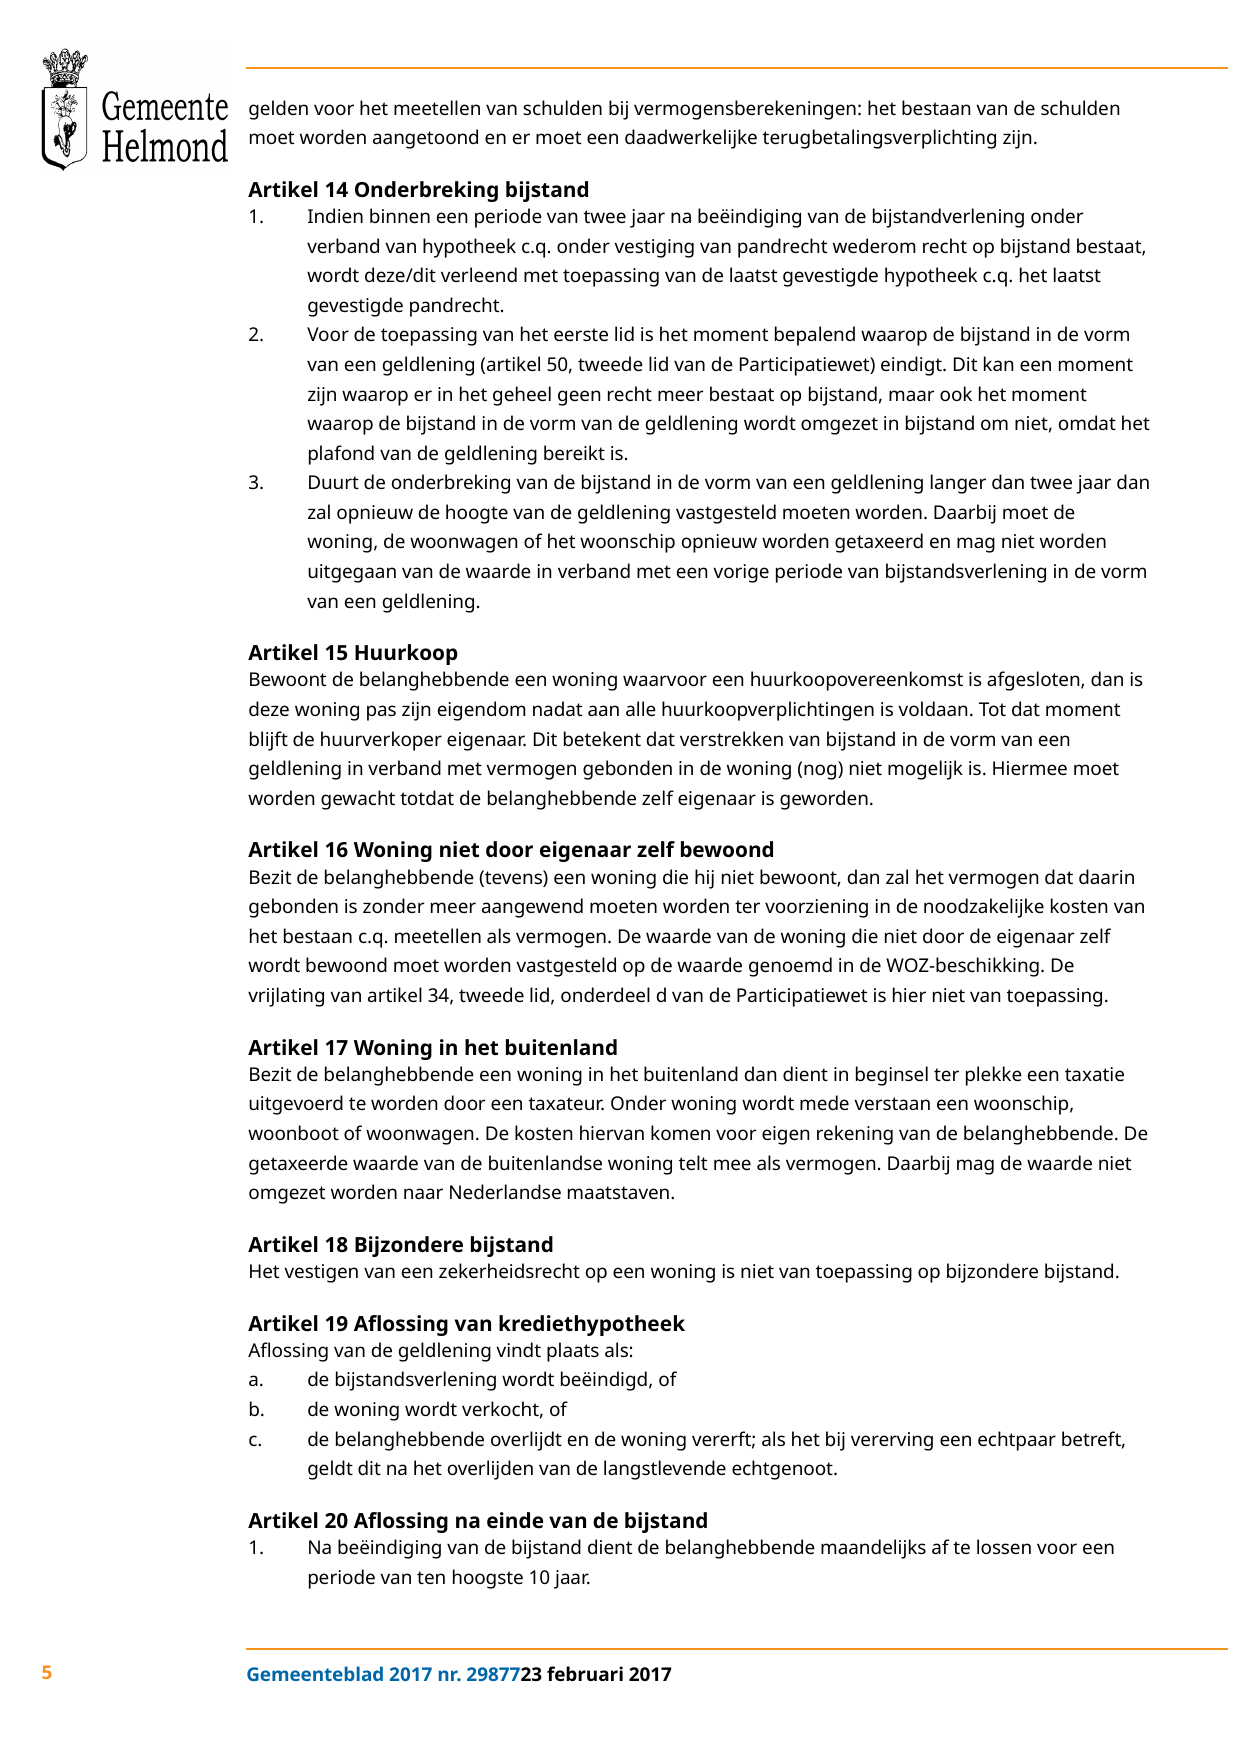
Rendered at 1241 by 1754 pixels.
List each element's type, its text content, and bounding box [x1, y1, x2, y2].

text Aflossing van de geldlening vindt plaats als: [248, 1337, 1152, 1363]
list de woning wordt verkocht, of [248, 1396, 1152, 1422]
text Artikel 18 Bijzondere bijstand [248, 1230, 1152, 1258]
list Indien binnen een periode van twee jaar na beëindiging van de bijstandverlening onder verband van hypotheek c.q. onder vestiging van pandrecht wederom recht op bijstand bestaat, wordt deze/dit verleend met toepassing van de laatst gevestigde hypotheek c.q. het laatst gevestigde pandrecht. [248, 203, 1152, 318]
list de bijstandsverlening wordt beëindigd, of [248, 1367, 1152, 1392]
text Het vestigen van een zekerheidsrecht op een woning is niet van toepassing op bijzondere bijstand. [248, 1258, 1152, 1284]
text Artikel 14 Onderbreking bijstand [248, 175, 1152, 203]
list de belanghebbende overlijdt en de woning vererft; als het bij vererving een echtpaar betreft, geldt dit na het overlijden van de langstlevende echtgenoot. [248, 1426, 1152, 1481]
text Artikel 16 Woning niet door eigenaar zelf bewoond [248, 835, 1152, 864]
text Bezit de belanghebbende een woning in het buitenland dan dient in beginsel ter plekke een taxatie uitgevoerd te worden door een taxateur. Onder woning wordt mede verstaan een woonschip, woonboot of woonwagen. De kosten hiervan komen voor eigen rekening van de belanghebbende. De getaxeerde waarde van de buitenlandse woning telt mee als vermogen. Daarbij mag de waarde niet omgezet worden naar Nederlandse maatstaven. [248, 1061, 1152, 1205]
list Voor de toepassing van het eerste lid is het moment bepalend waarop de bijstand in de vorm van een geldlening (artikel 50, tweede lid van de Participatiewet) eindigt. Dit kan een moment zijn waarop er in het geheel geen recht meer bestaat op bijstand, maar ook het moment waarop de bijstand in de vorm van de geldlening wordt omgezet in bijstand om niet, omdat het plafond van de geldlening bereikt is. [248, 322, 1152, 466]
list Na beëindiging van de bijstand dient de belanghebbende maandelijks af te lossen voor een periode van ten hoogste 10 jaar. [248, 1534, 1152, 1589]
list Duurt de onderbreking van de bijstand in de vorm van een geldlening langer dan twee jaar dan zal opnieuw de hoogte van de geldlening vastgesteld moeten worden. Daarbij moet de woning, de woonwagen of het woonschip opnieuw worden getaxeerd en mag niet worden uitgegaan van de waarde in verband met een vorige periode van bijstandsverlening in de vorm van een geldlening. [248, 469, 1152, 613]
text Artikel 15 Huurkoop [248, 638, 1152, 667]
text Artikel 20 Aflossing na einde van de bijstand [248, 1506, 1152, 1534]
text Bewoont de belanghebbende een woning waarvoor een huurkoopovereenkomst is afgesloten, dan is deze woning pas zijn eigendom nadat aan alle huurkoopverplichtingen is voldaan. Tot dat moment blijft de huurverkoper eigenaar. Dit betekent dat verstrekken van bijstand in de vorm van een geldlening in verband met vermogen gebonden in de woning (nog) niet mogelijk is. Hiermee moet worden gewacht totdat de belanghebbende zelf eigenaar is geworden. [248, 667, 1152, 811]
text Artikel 19 Aflossing van krediethypotheek [248, 1309, 1152, 1337]
picture [41, 47, 231, 172]
text Artikel 17 Woning in het buitenland [248, 1033, 1152, 1061]
text Bezit de belanghebbende (tevens) een woning die hij niet bewoont, dan zal het vermogen dat daarin gebonden is zonder meer aangewend moeten worden ter voorziening in de noodzakelijke kosten van het bestaan c.q. meetellen als vermogen. De waarde van de woning die niet door de eigenaar zelf wordt bewoond moet worden vastgesteld op de waarde genoemd in de WOZ-beschikking. De vrijlating van artikel 34, tweede lid, onderdeel d van de Participatiewet is hier niet van toepassing. [248, 864, 1152, 1008]
text gelden voor het meetellen van schulden bij vermogensberekeningen: het bestaan van de schulden moet worden aangetoond en er moet een daadwerkelijke terugbetalingsverplichting zijn. [248, 95, 1152, 150]
